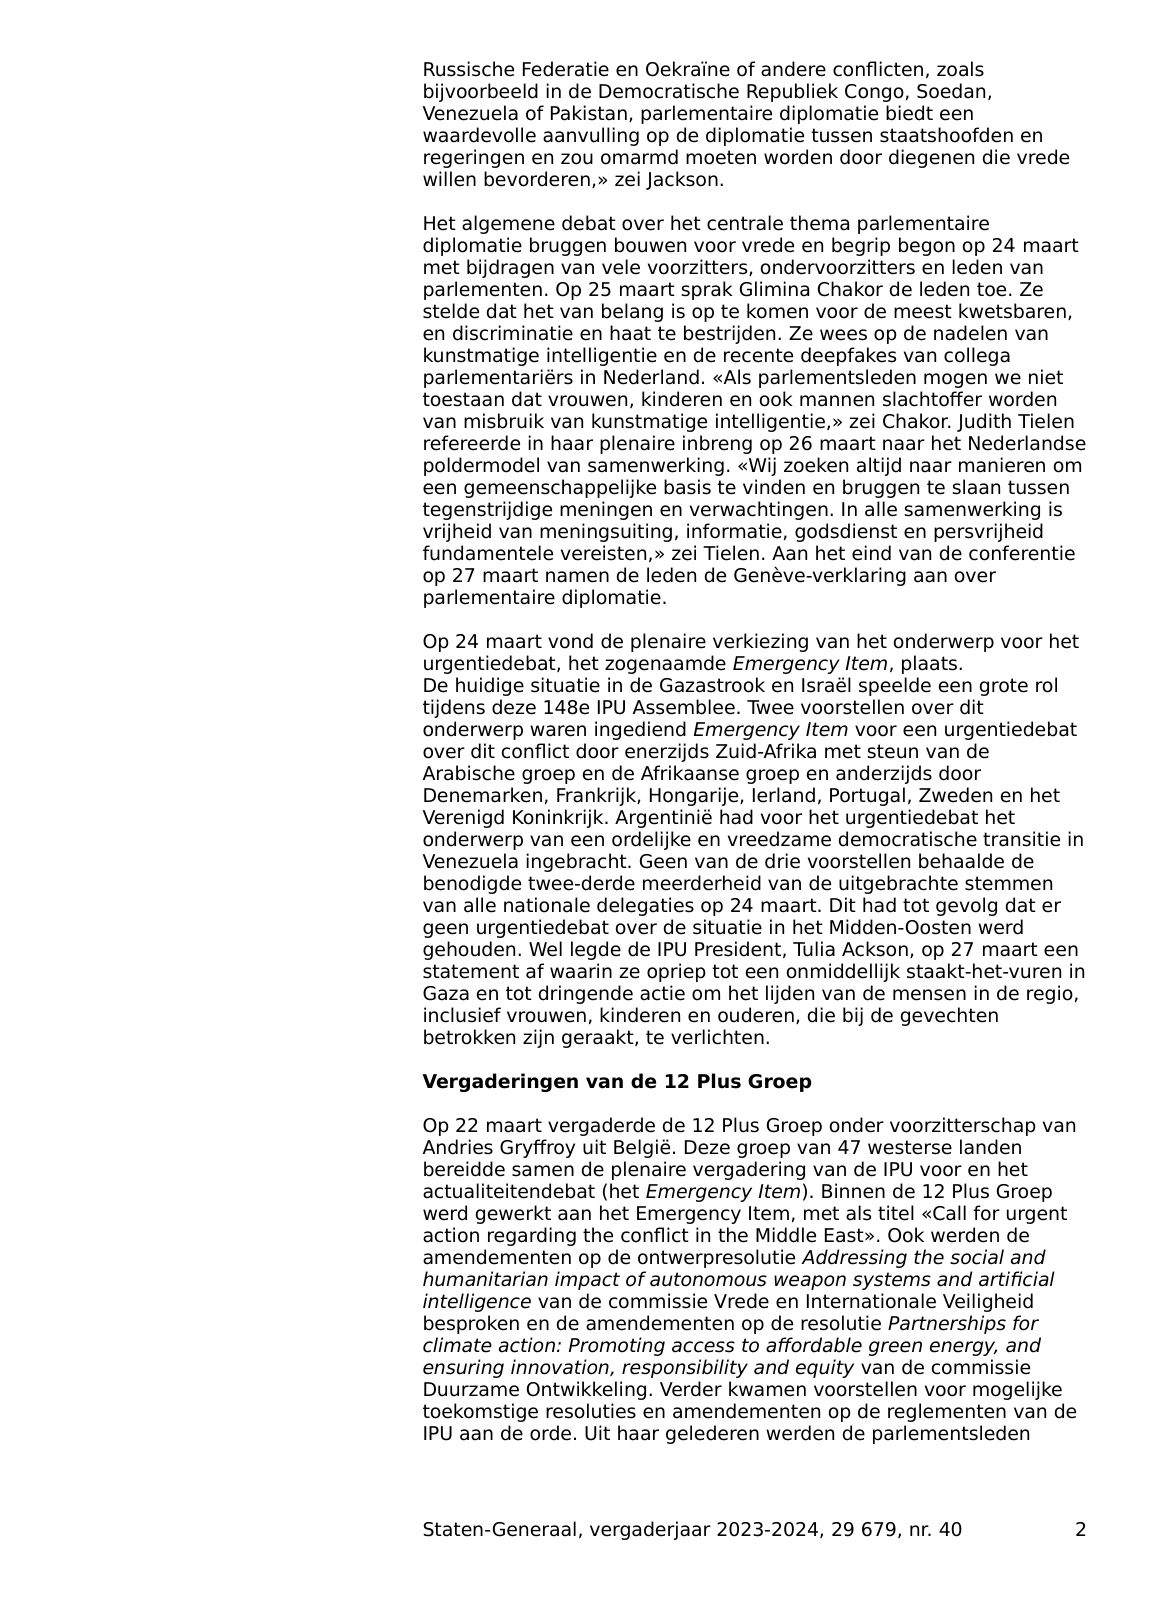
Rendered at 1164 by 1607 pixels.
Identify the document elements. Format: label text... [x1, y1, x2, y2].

text Op 22 maart vergaderde de 12 Plus Groep onder voorzitterschap van Andries Gryffroy uit België. Deze groep van 47 westerse landen bereidde samen de plenaire vergadering van de IPU voor en het actualiteitendebat (het Emergency Item). Binnen de 12 Plus Groep werd gewerkt aan het Emergency Item, met als titel «Call for urgent action regarding the conflict in the Middle East». Ook werden de amendementen op de ontwerpresolutie Addressing the social and humanitarian impact of autonomous weapon systems and artificial intelligence van de commissie Vrede en Internationale Veiligheid besproken en de amendementen op de resolutie Partnerships for climate action: Promoting access to affordable green energy, and ensuring innovation, responsibility and equity van de commissie Duurzame Ontwikkeling. Verder kwamen voorstellen voor mogelijke toekomstige resoluties en amendementen op de reglementen van de IPU aan de orde. Uit haar gelederen werden de parlementsleden [422, 1115, 1087, 1444]
text Op 24 maart vond de plenaire verkiezing van het onderwerp voor het urgentiedebat, het zogenaamde Emergency Item, plaats. [422, 631, 1087, 675]
subtitle Vergaderingen van de 12 Plus Groep [422, 1071, 1087, 1093]
text Het algemene debat over het centrale thema parlementaire diplomatie bruggen bouwen voor vrede en begrip begon op 24 maart met bijdragen van vele voorzitters, ondervoorzitters en leden van parlementen. Op 25 maart sprak Glimina Chakor de leden toe. Ze stelde dat het van belang is op te komen voor de meest kwetsbaren, en discriminatie en haat te bestrijden. Ze wees op de nadelen van kunstmatige intelligentie en de recente deepfakes van collega parlementariërs in Nederland. «Als parlementsleden mogen we niet toestaan dat vrouwen, kinderen en ook mannen slachtoffer worden van misbruik van kunstmatige intelligentie,» zei Chakor. Judith Tielen refereerde in haar plenaire inbreng op 26 maart naar het Nederlandse poldermodel van samenwerking. «Wij zoeken altijd naar manieren om een gemeenschappelijke basis te vinden en bruggen te slaan tussen tegenstrijdige meningen en verwachtingen. In alle samenwerking is vrijheid van meningsuiting, informatie, godsdienst en persvrijheid fundamentele vereisten,» zei Tielen. Aan het eind van de conferentie op 27 maart namen de leden de Genève-verklaring aan over parlementaire diplomatie. [422, 213, 1087, 609]
text De huidige situatie in de Gazastrook en Israël speelde een grote rol tijdens deze 148e IPU Assemblee. Twee voorstellen over dit onderwerp waren ingediend Emergency Item voor een urgentiedebat over dit conflict door enerzijds Zuid-Afrika met steun van de Arabische groep en de Afrikaanse groep en anderzijds door Denemarken, Frankrijk, Hongarije, Ierland, Portugal, Zweden en het Verenigd Koninkrijk. Argentinië had voor het urgentiedebat het onderwerp van een ordelijke en vreedzame democratische transitie in Venezuela ingebracht. Geen van de drie voorstellen behaalde de benodigde twee-derde meerderheid van de uitgebrachte stemmen van alle nationale delegaties op 24 maart. Dit had tot gevolg dat er geen urgentiedebat over de situatie in het Midden-Oosten werd gehouden. Wel legde de IPU President, Tulia Ackson, op 27 maart een statement af waarin ze opriep tot een onmiddellijk staakt-het-vuren in Gaza en tot dringende actie om het lijden van de mensen in de regio, inclusief vrouwen, kinderen en ouderen, die bij de gevechten betrokken zijn geraakt, te verlichten. [422, 675, 1087, 1048]
text Russische Federatie en Oekraïne of andere conflicten, zoals bijvoorbeeld in de Democratische Republiek Congo, Soedan, Venezuela of Pakistan, parlementaire diplomatie biedt een waardevolle aanvulling op de diplomatie tussen staatshoofden en regeringen en zou omarmd moeten worden door diegenen die vrede willen bevorderen,» zei Jackson. [422, 59, 1087, 191]
